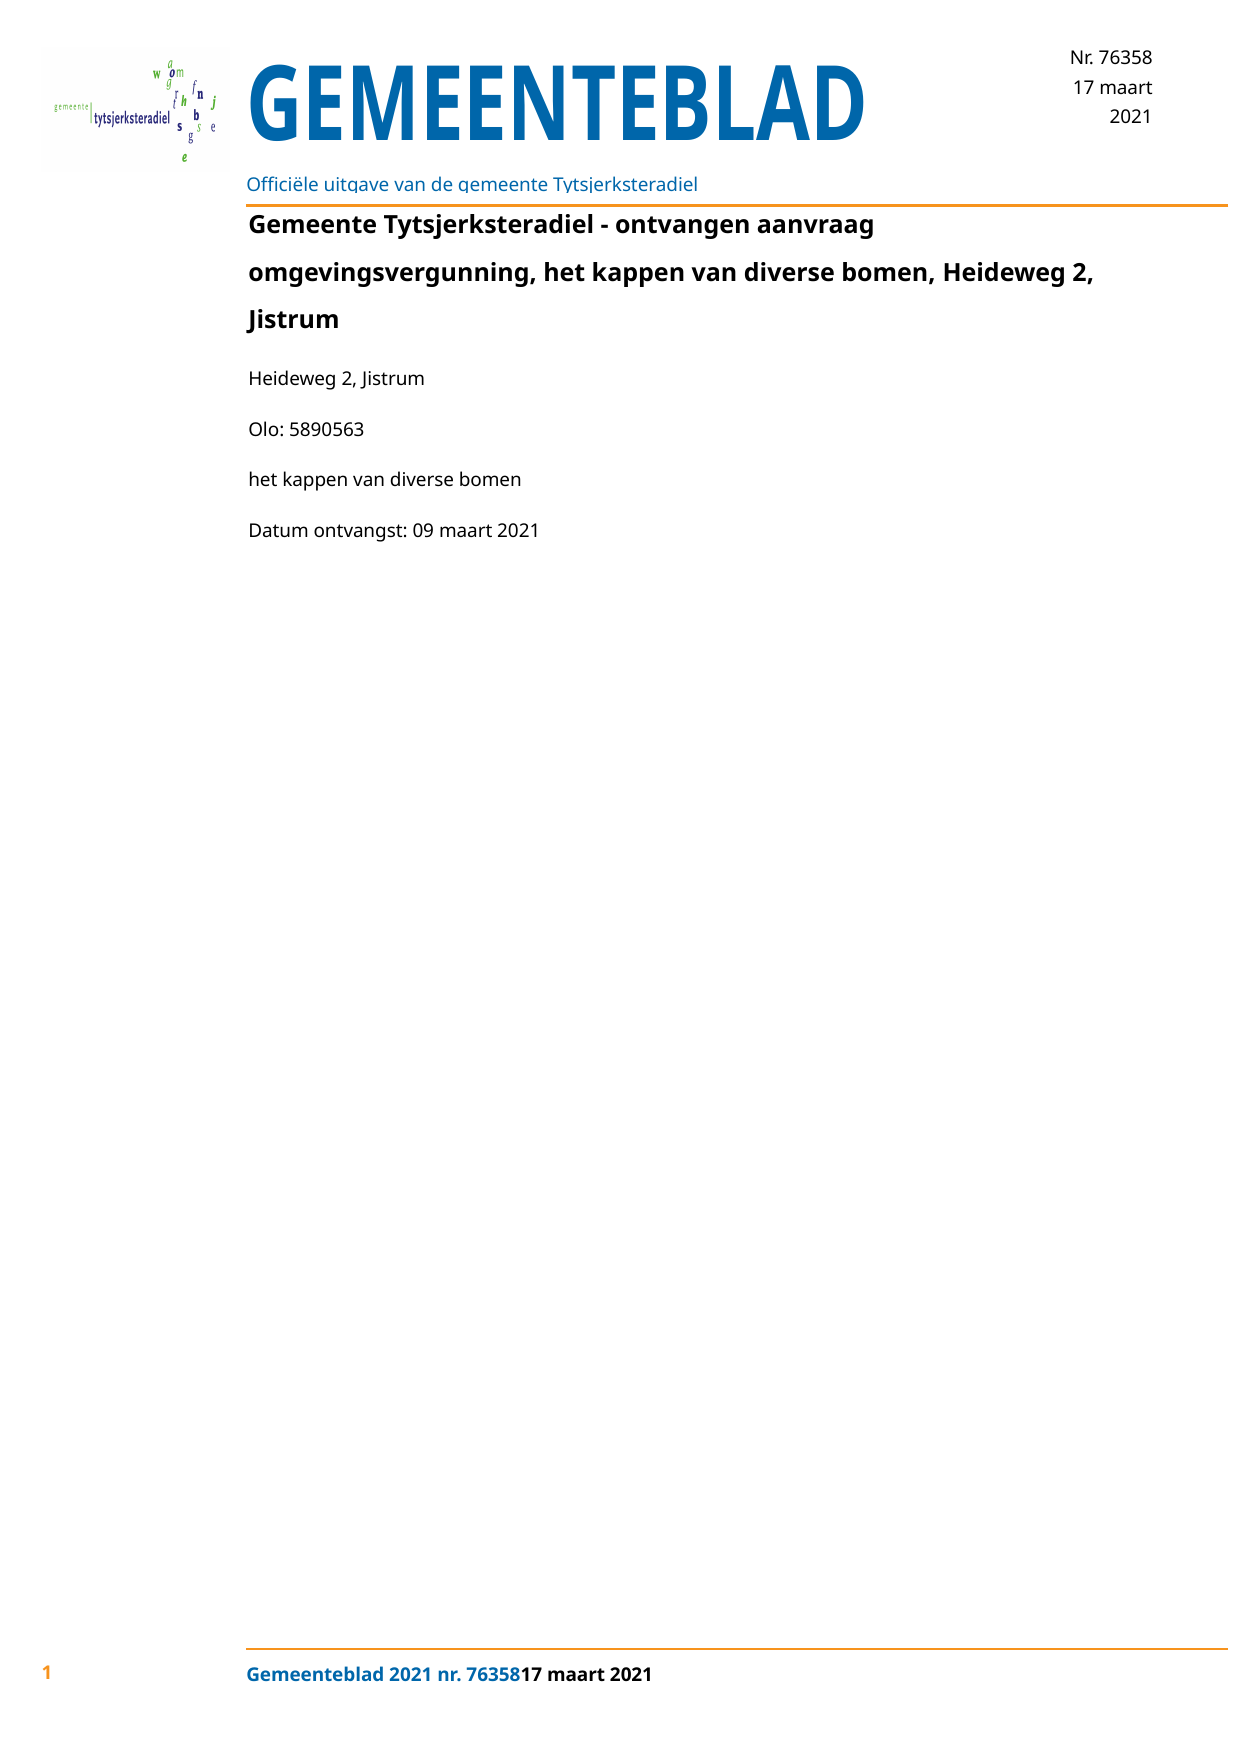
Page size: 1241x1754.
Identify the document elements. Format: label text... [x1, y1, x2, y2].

picture [41, 47, 231, 172]
text Gemeente Tytsjerksteradiel - ontvangen aanvraag omgevingsvergunning, het kappen van diverse bomen, Heideweg 2, Jistrum [248, 207, 1152, 336]
text Datum ontvangst: 09 maart 2021 [248, 517, 1152, 542]
text Heideweg 2, Jistrum [248, 366, 1152, 391]
text Olo: 5890563 [248, 416, 1152, 442]
text het kappen van diverse bomen [248, 466, 1152, 492]
